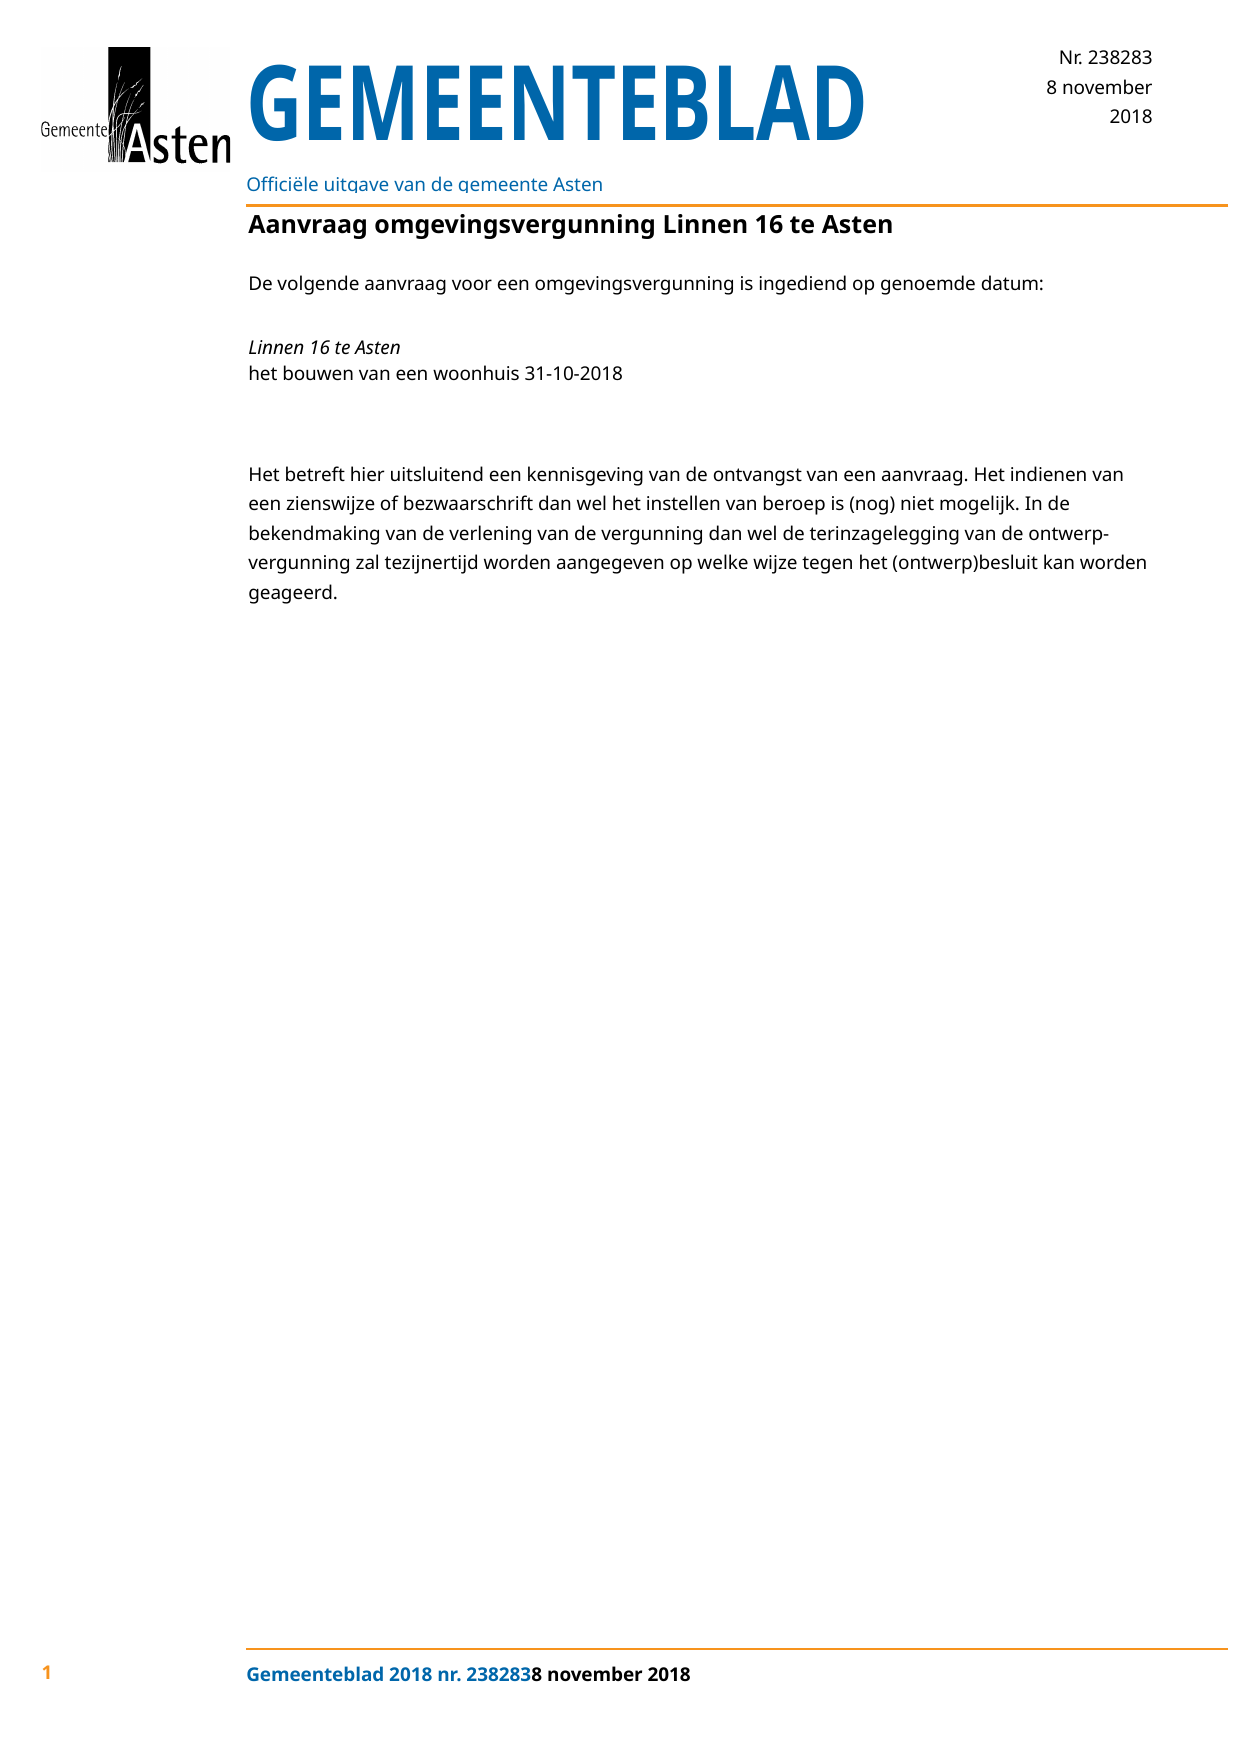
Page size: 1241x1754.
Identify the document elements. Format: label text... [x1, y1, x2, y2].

picture [41, 47, 231, 172]
text Aanvraag omgevingsvergunning Linnen 16 te Asten [248, 207, 1152, 241]
text het bouwen van een woonhuis 31-10-2018 [248, 360, 1152, 386]
text De volgende aanvraag voor een omgevingsvergunning is ingediend op genoemde datum: [248, 270, 1152, 296]
text Het betreft hier uitsluitend een kennisgeving van de ontvangst van een aanvraag. Het indienen van een zienswijze of bezwaarschrift dan wel het instellen van beroep is (nog) niet mogelijk. In de bekendmaking van de verlening van de vergunning dan wel de terinzagelegging van de ontwerp-vergunning zal tezijnertijd worden aangegeven op welke wijze tegen het (ontwerp)besluit kan worden geageerd. [248, 461, 1152, 605]
text Linnen 16 te Asten [248, 334, 1152, 360]
